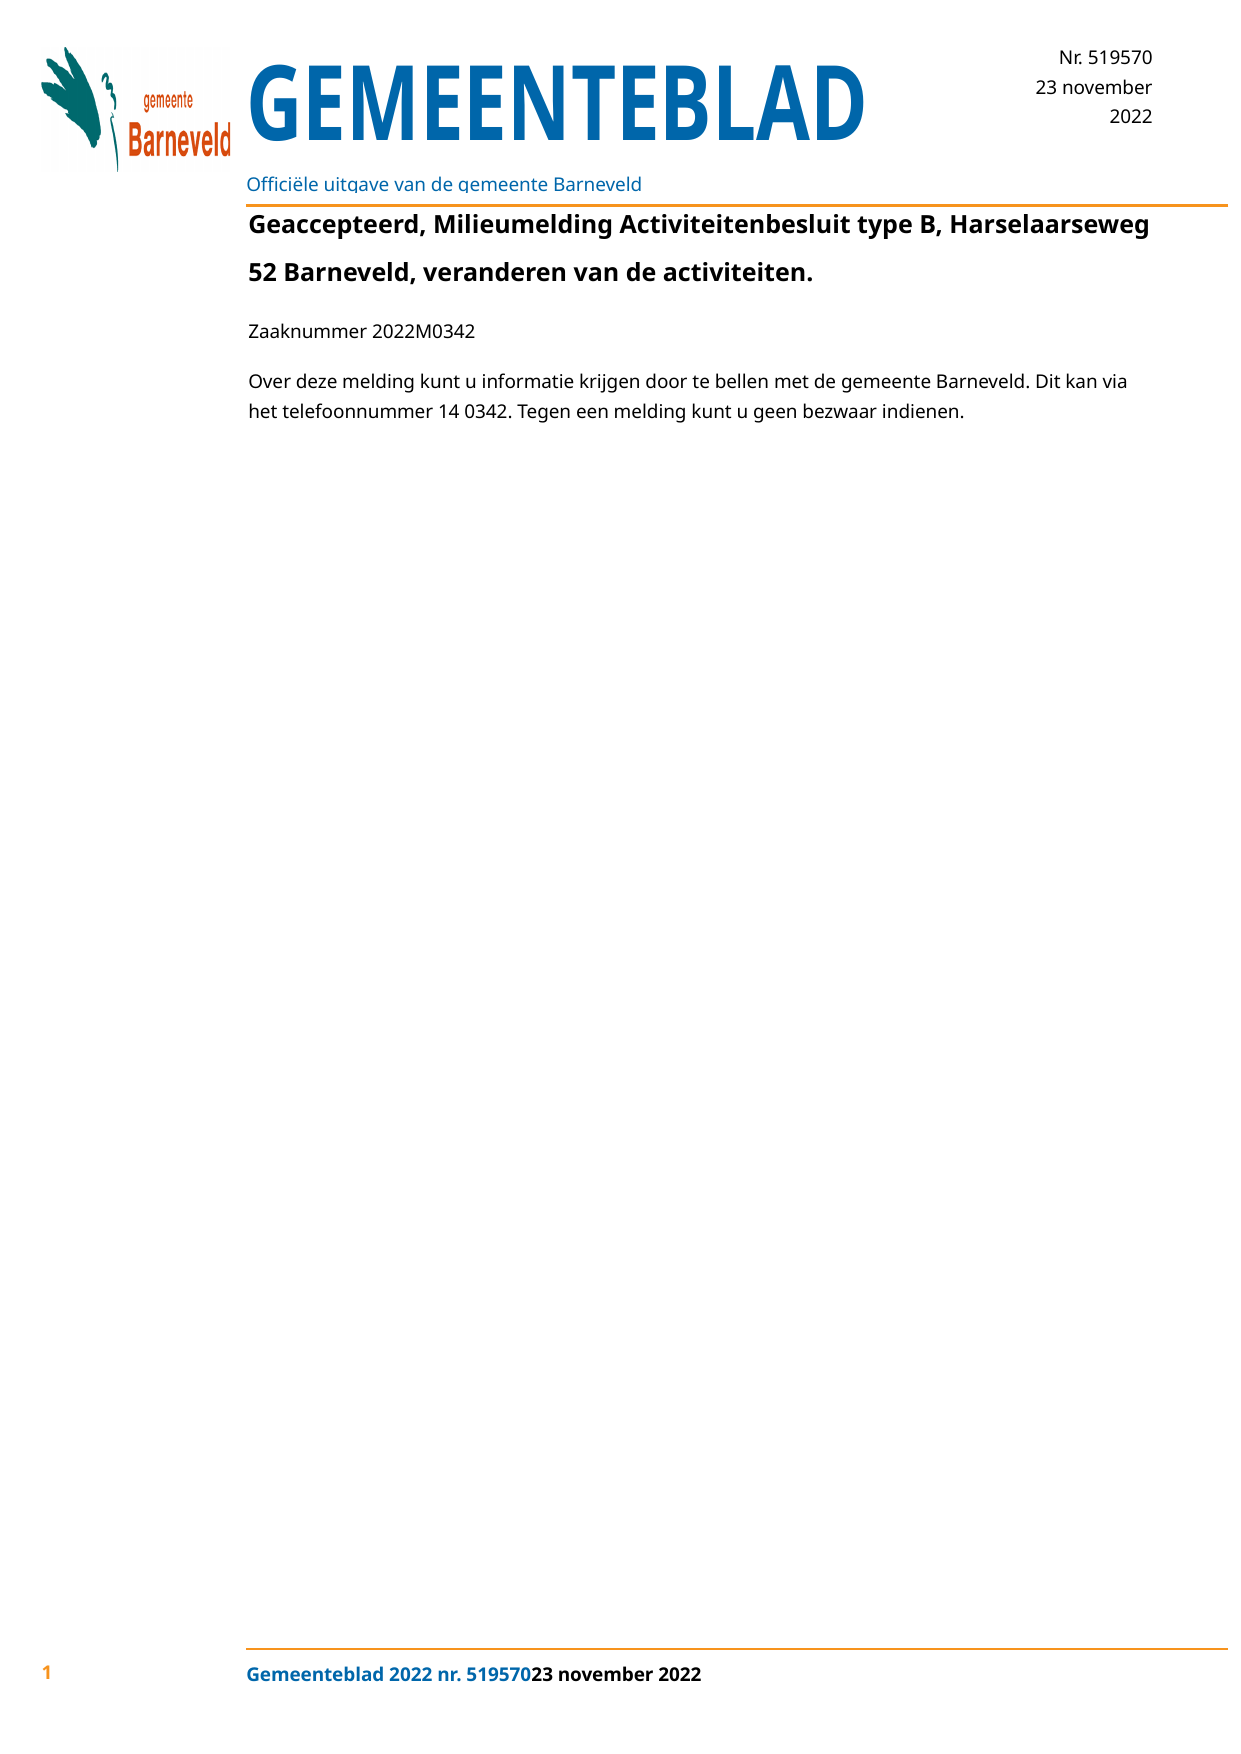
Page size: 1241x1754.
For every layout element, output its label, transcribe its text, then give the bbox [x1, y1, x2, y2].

text Over deze melding kunt u informatie krijgen door te bellen met de gemeente Barneveld. Dit kan via het telefoonnummer 14 0342. Tegen een melding kunt u geen bezwaar indienen. [248, 368, 1152, 424]
picture [41, 47, 231, 172]
text Zaaknummer 2022M0342 [248, 318, 1152, 344]
text Geaccepteerd, Milieumelding Activiteitenbesluit type B, Harselaarseweg 52 Barneveld, veranderen van de activiteiten. [248, 207, 1152, 288]
